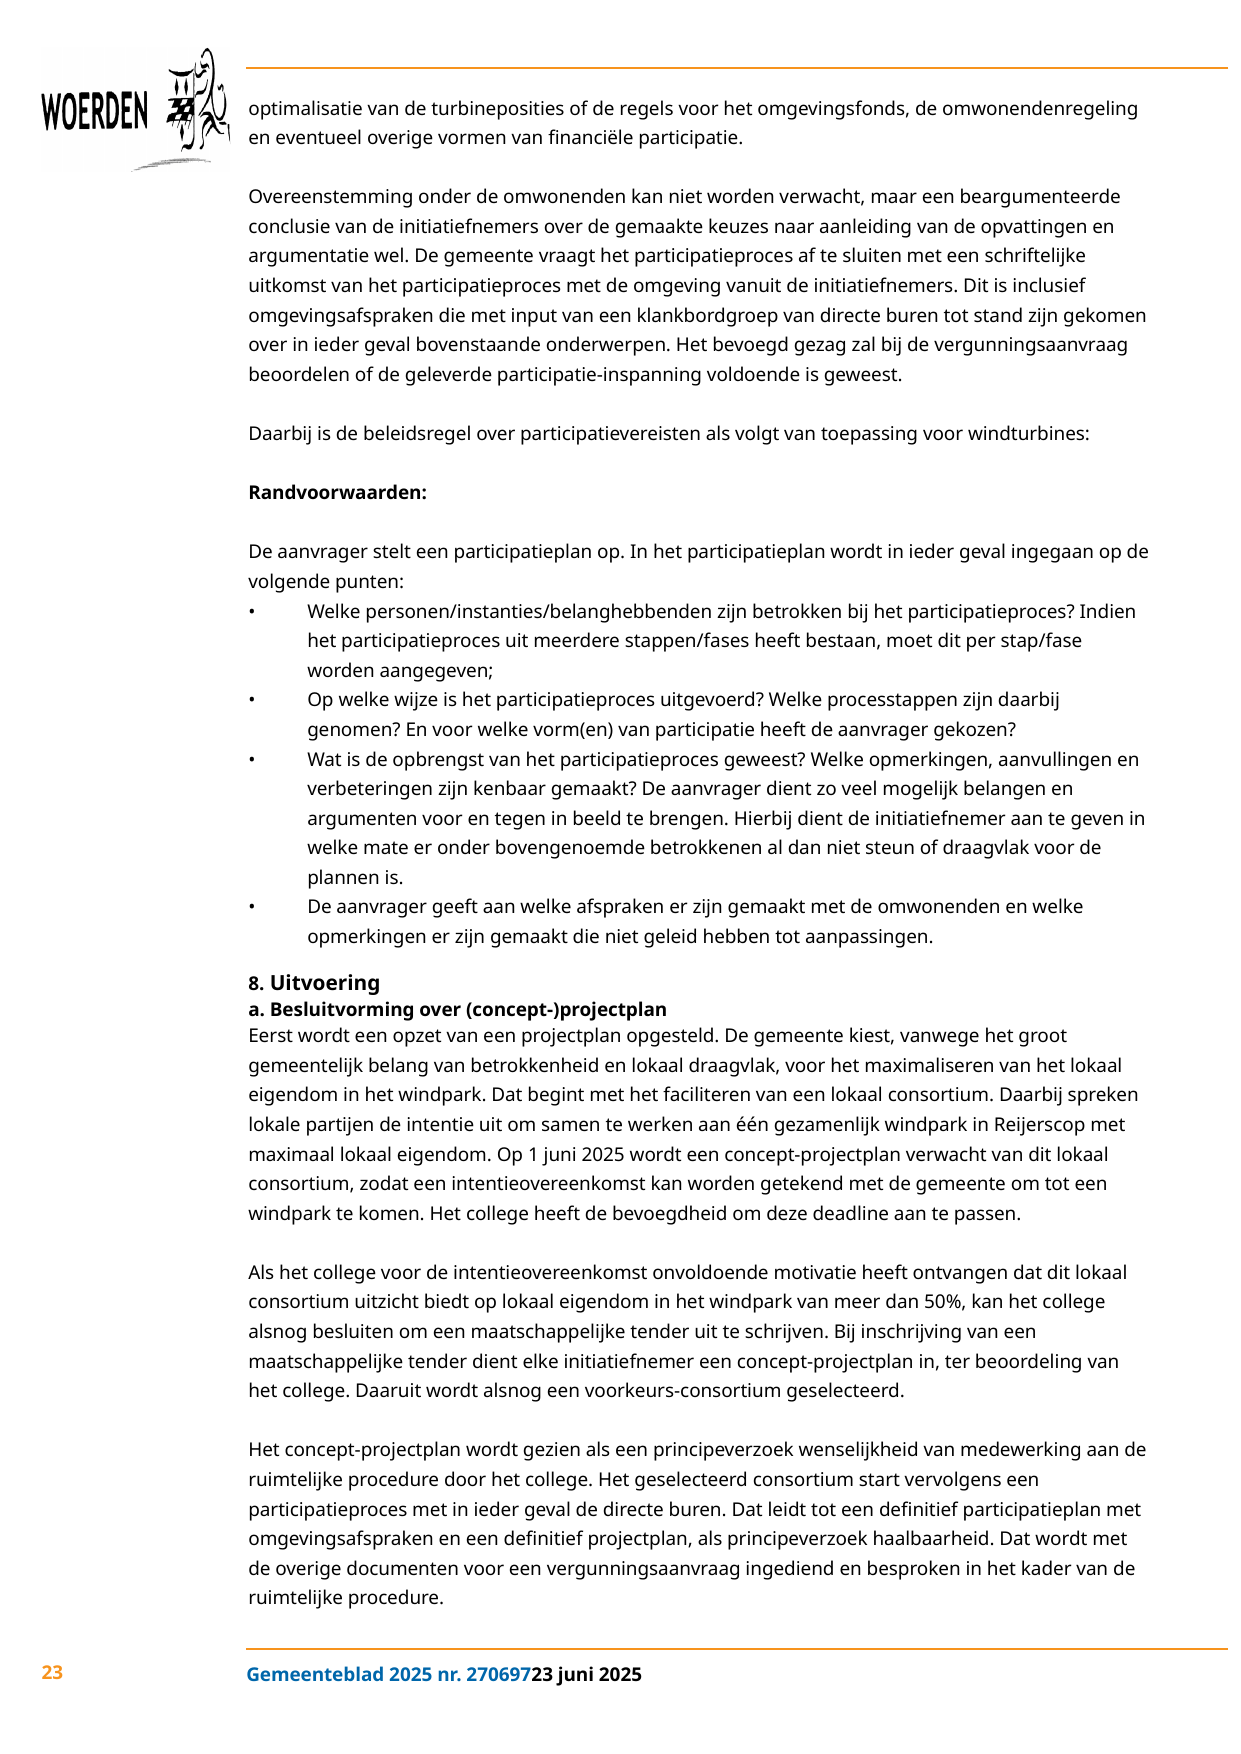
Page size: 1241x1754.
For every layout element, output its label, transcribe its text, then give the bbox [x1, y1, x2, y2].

text Overeenstemming onder de omwonenden kan niet worden verwacht, maar een beargumenteerde conclusie van de initiatiefnemers over de gemaakte keuzes naar aanleiding van de opvattingen en argumentatie wel. De gemeente vraagt het participatieproces af te sluiten met een schriftelijke uitkomst van het participatieproces met de omgeving vanuit de initiatiefnemers. Dit is inclusief omgevingsafspraken die met input van een klankbordgroep van directe buren tot stand zijn gekomen over in ieder geval bovenstaande onderwerpen. Het bevoegd gezag zal bij de vergunningsaanvraag beoordelen of de geleverde participatie-inspanning voldoende is geweest. [248, 183, 1152, 387]
picture [41, 47, 231, 172]
text 8. Uitvoering [248, 968, 1152, 997]
text Als het college voor de intentieovereenkomst onvoldoende motivatie heeft ontvangen dat dit lokaal consortium uitzicht biedt op lokaal eigendom in het windpark van meer dan 50%, kan het college alsnog besluiten om een maatschappelijke tender uit te schrijven. Bij inschrijving van een maatschappelijke tender dient elke initiatiefnemer een concept-projectplan in, ter beoordeling van het college. Daaruit wordt alsnog een voorkeurs-consortium geselecteerd. [248, 1259, 1152, 1403]
text a. Besluitvorming over (concept-)projectplan [248, 997, 1152, 1022]
text Daarbij is de beleidsregel over participatievereisten als volgt van toepassing voor windturbines: [248, 420, 1152, 446]
text Eerst wordt een opzet van een projectplan opgesteld. De gemeente kiest, vanwege het groot gemeentelijk belang van betrokkenheid en lokaal draagvlak, voor het maximaliseren van het lokaal eigendom in het windpark. Dat begint met het faciliteren van een lokaal consortium. Daarbij spreken lokale partijen de intentie uit om samen te werken aan één gezamenlijk windpark in Reijerscop met maximaal lokaal eigendom. Op 1 juni 2025 wordt een concept-projectplan verwacht van dit lokaal consortium, zodat een intentieovereenkomst kan worden getekend met de gemeente om tot een windpark te komen. Het college heeft de bevoegdheid om deze deadline aan te passen. [248, 1022, 1152, 1226]
table_header Randvoorwaarden: De aanvrager stelt een participatieplan op. In het participatieplan wordt in ieder geval ingegaan op de volgende punten: Welke personen/instanties/belanghebbenden zijn betrokken bij het participatieproces? Indien het participatieproces uit meerdere stappen/fases heeft bestaan, moet dit per stap/fase worden aangegeven; Op welke wijze is het participatieproces uitgevoerd? Welke processtappen zijn daarbij genomen? En voor welke vorm(en) van participatie heeft de aanvrager gekozen? Wat is de opbrengst van het participatieproces geweest? Welke opmerkingen, aanvullingen en verbeteringen zijn kenbaar gemaakt? De aanvrager dient zo veel mogelijk belangen en argumenten voor en tegen in beeld te brengen. Hierbij dient de initiatiefnemer aan te geven in welke mate er onder bovengenoemde betrokkenen al dan niet steun of draagvlak voor de plannen is. De aanvrager geeft aan welke afspraken er zijn gemaakt met de omwonenden en welke opmerkingen er zijn gemaakt die niet geleid hebben tot aanpassingen. [248, 480, 1152, 949]
text Het concept-projectplan wordt gezien als een principeverzoek wenselijkheid van medewerking aan de ruimtelijke procedure door het college. Het geselecteerd consortium start vervolgens een participatieproces met in ieder geval de directe buren. Dat leidt tot een definitief participatieplan met omgevingsafspraken en een definitief projectplan, als principeverzoek haalbaarheid. Dat wordt met de overige documenten voor een vergunningsaanvraag ingediend en besproken in het kader van de ruimtelijke procedure. [248, 1437, 1152, 1610]
text optimalisatie van de turbineposities of de regels voor het omgevingsfonds, de omwonendenregeling en eventueel overige vormen van financiële participatie. [248, 95, 1152, 150]
